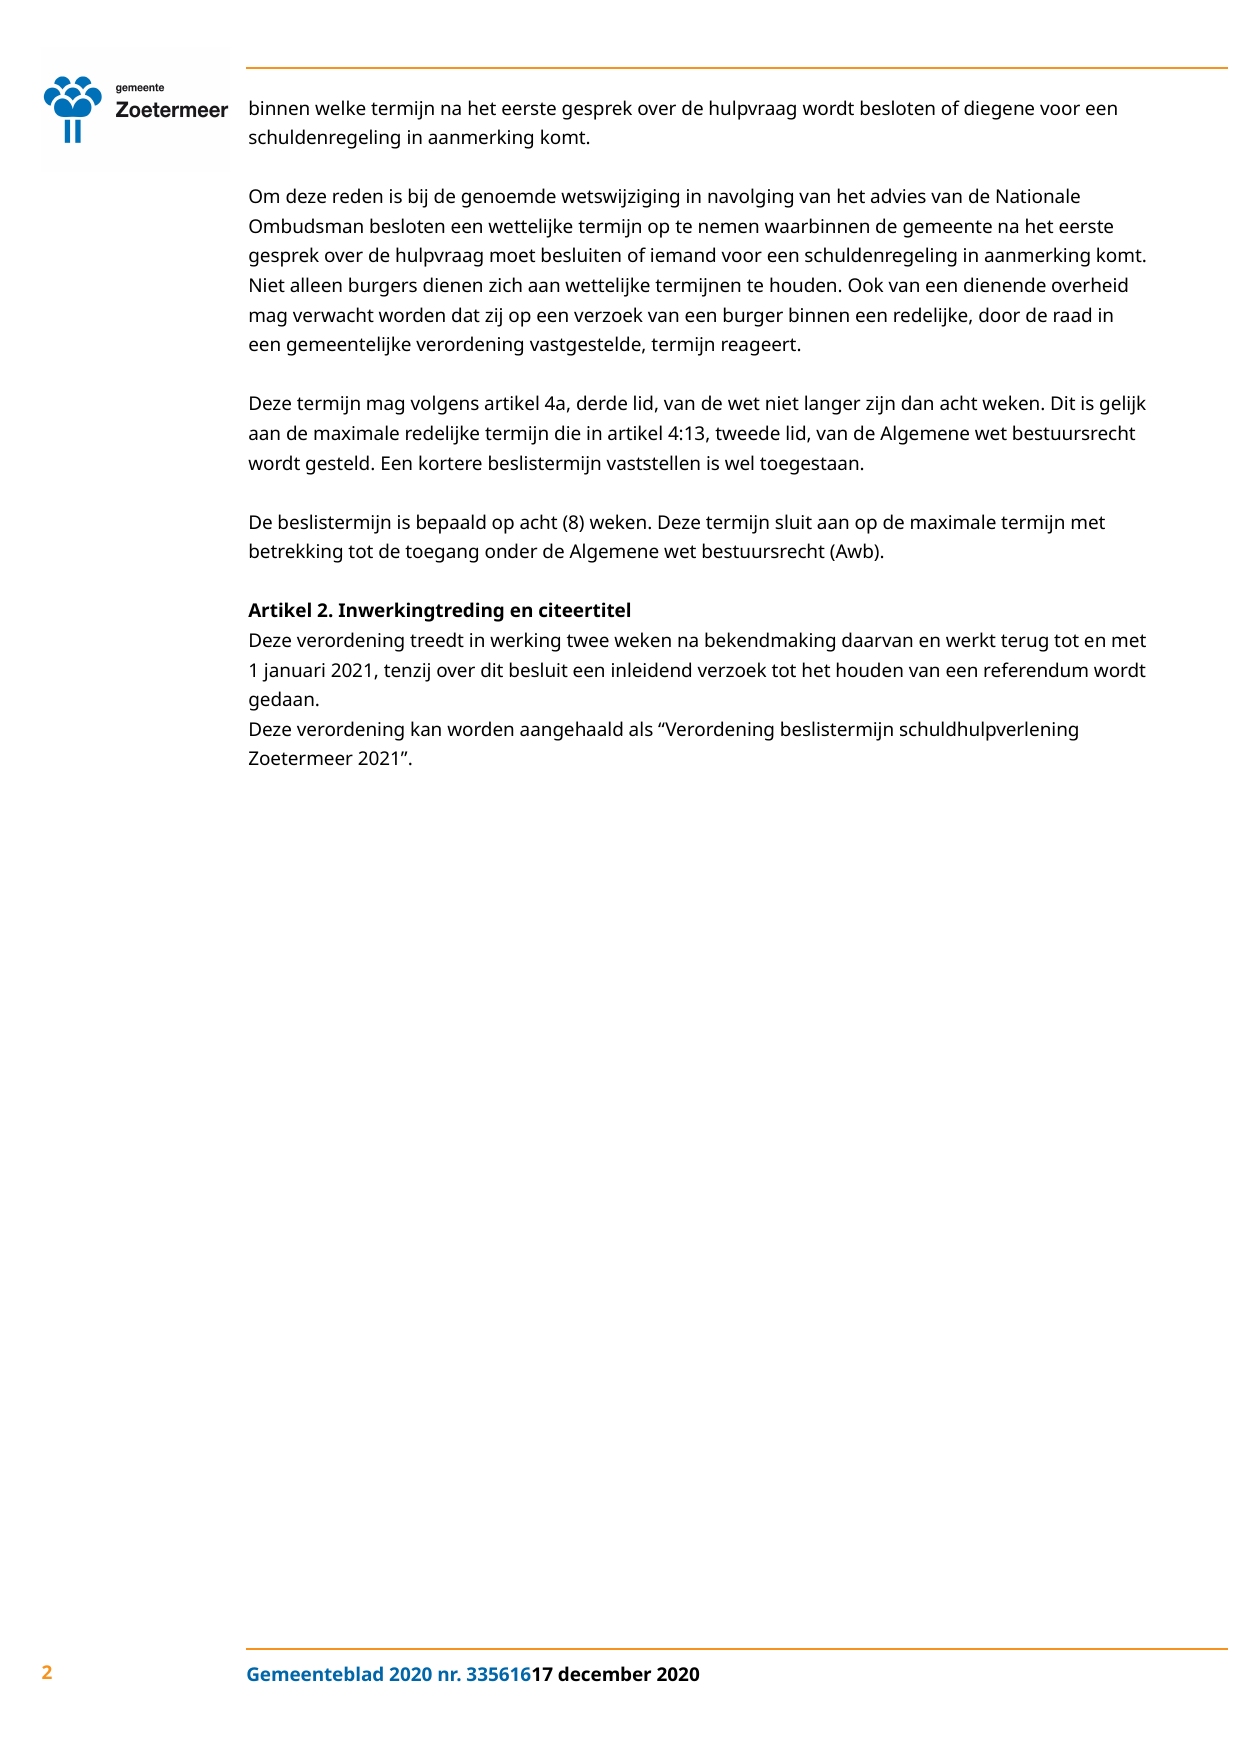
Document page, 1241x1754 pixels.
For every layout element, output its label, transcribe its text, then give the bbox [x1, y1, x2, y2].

text Artikel 2. Inwerkingtreding en citeertitel [248, 598, 1152, 623]
text Deze verordening kan worden aangehaald als “Verordening beslistermijn schuldhulpverlening Zoetermeer 2021”. [248, 716, 1152, 771]
text De beslistermijn is bepaald op acht (8) weken. Deze termijn sluit aan op de maximale termijn met betrekking tot de toegang onder de Algemene wet bestuursrecht (Awb). [248, 509, 1152, 564]
text Om deze reden is bij de genoemde wetswijziging in navolging van het advies van de Nationale Ombudsman besloten een wettelijke termijn op te nemen waarbinnen de gemeente na het eerste gesprek over de hulpvraag moet besluiten of iemand voor een schuldenregeling in aanmerking komt. Niet alleen burgers dienen zich aan wettelijke termijnen te houden. Ook van een dienende overheid mag verwacht worden dat zij op een verzoek van een burger binnen een redelijke, door de raad in een gemeentelijke verordening vastgestelde, termijn reageert. [248, 183, 1152, 357]
text binnen welke termijn na het eerste gesprek over de hulpvraag wordt besloten of diegene voor een schuldenregeling in aanmerking komt. [248, 95, 1152, 150]
text Deze verordening treedt in werking twee weken na bekendmaking daarvan en werkt terug tot en met 1 januari 2021, tenzij over dit besluit een inleidend verzoek tot het houden van een referendum wordt gedaan. [248, 627, 1152, 712]
text Deze termijn mag volgens artikel 4a, derde lid, van de wet niet langer zijn dan acht weken. Dit is gelijk aan de maximale redelijke termijn die in artikel 4:13, tweede lid, van de Algemene wet bestuursrecht wordt gesteld. Een kortere beslistermijn vaststellen is wel toegestaan. [248, 391, 1152, 476]
picture [41, 47, 231, 172]
